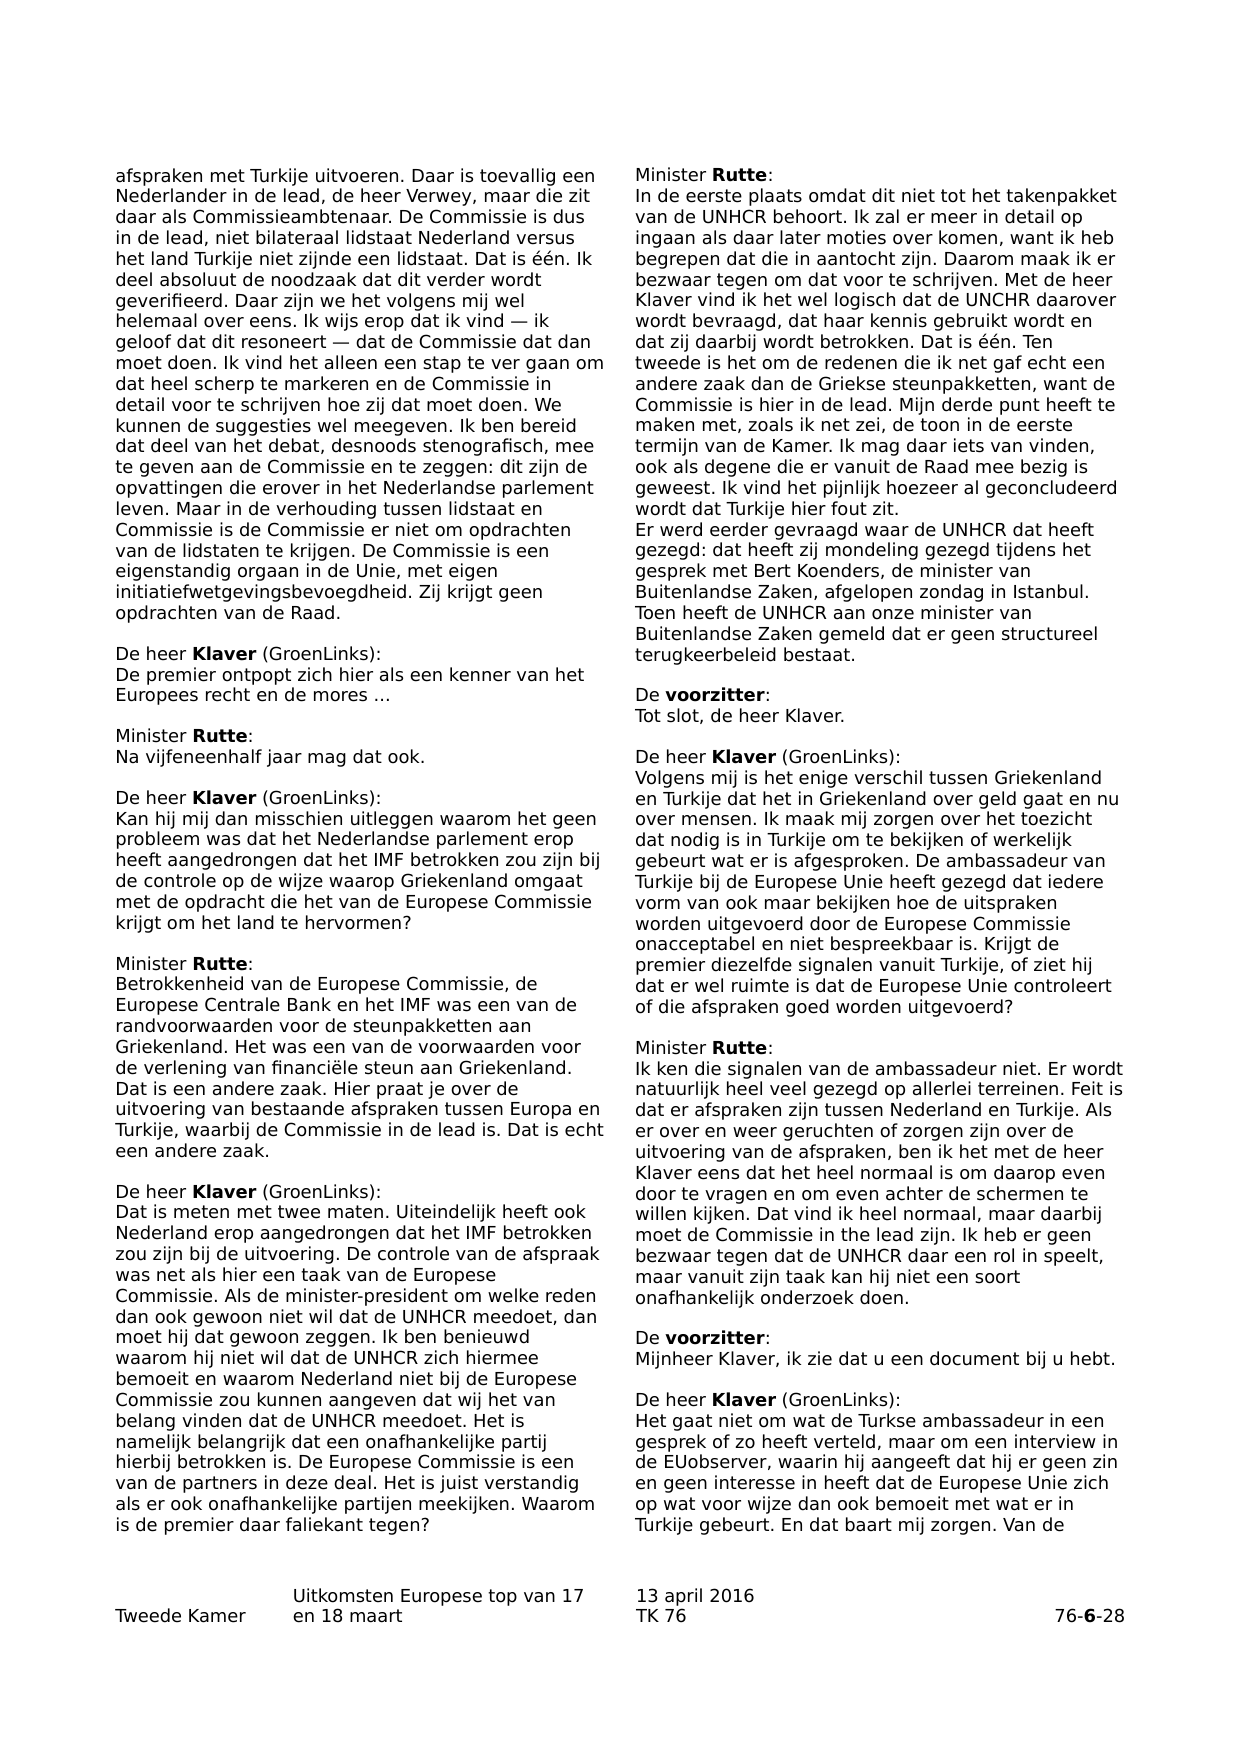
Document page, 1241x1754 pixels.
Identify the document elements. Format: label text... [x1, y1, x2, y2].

text Betrokkenheid van de Europese Commissie, de Europese Centrale Bank en het IMF was een van de randvoorwaarden voor de steunpakketten aan Griekenland. Het was een van de voorwaarden voor de verlening van financiële steun aan Griekenland. Dat is een andere zaak. Hier praat je over de uitvoering van bestaande afspraken tussen Europa en Turkije, waarbij de Commissie in de lead is. Dat is echt een andere zaak. [115, 974, 605, 1162]
text De heer Klaver (GroenLinks): [635, 747, 1125, 767]
text Minister Rutte: [635, 165, 1125, 186]
text In de eerste plaats omdat dit niet tot het takenpakket van de UNHCR behoort. Ik zal er meer in detail op ingaan als daar later moties over komen, want ik heb begrepen dat die in aantocht zijn. Daarom maak ik er bezwaar tegen om dat voor te schrijven. Met de heer Klaver vind ik het wel logisch dat de UNCHR daarover wordt bevraagd, dat haar kennis gebruikt wordt en dat zij daarbij wordt betrokken. Dat is één. Ten tweede is het om de redenen die ik net gaf echt een andere zaak dan de Griekse steunpakketten, want de Commissie is hier in de lead. Mijn derde punt heeft te maken met, zoals ik net zei, de toon in de eerste termijn van de Kamer. Ik mag daar iets van vinden, ook als degene die er vanuit de Raad mee bezig is geweest. Ik vind het pijnlijk hoezeer al geconcludeerd wordt dat Turkije hier fout zit. [635, 186, 1125, 519]
text Tot slot, de heer Klaver. [635, 706, 1125, 727]
text Volgens mij is het enige verschil tussen Griekenland en Turkije dat het in Griekenland over geld gaat en nu over mensen. Ik maak mij zorgen over het toezicht dat nodig is in Turkije om te bekijken of werkelijk gebeurt wat er is afgesproken. De ambassadeur van Turkije bij de Europese Unie heeft gezegd dat iedere vorm van ook maar bekijken hoe de uitspraken worden uitgevoerd door de Europese Commissie onacceptabel en niet bespreekbaar is. Krijgt de premier diezelfde signalen vanuit Turkije, of ziet hij dat er wel ruimte is dat de Europese Unie controleert of die afspraken goed worden uitgevoerd? [635, 767, 1125, 1017]
text De heer Klaver (GroenLinks): [635, 1390, 1125, 1411]
text Minister Rutte: [115, 726, 605, 747]
text De heer Klaver (GroenLinks): [115, 1182, 605, 1202]
text De voorzitter: [635, 685, 1125, 706]
text De heer Klaver (GroenLinks): [115, 644, 605, 664]
text Het gaat niet om wat de Turkse ambassadeur in een gesprek of zo heeft verteld, maar om een interview in de EUobserver, waarin hij aangeeft dat hij er geen zin en geen interesse in heeft dat de Europese Unie zich op wat voor wijze dan ook bemoeit met wat er in Turkije gebeurt. En dat baart mij zorgen. Van de [635, 1411, 1125, 1536]
text Mijnheer Klaver, ik zie dat u een document bij u hebt. [635, 1349, 1125, 1370]
text Ik ken die signalen van de ambassadeur niet. Er wordt natuurlijk heel veel gezegd op allerlei terreinen. Feit is dat er afspraken zijn tussen Nederland en Turkije. Als er over en weer geruchten of zorgen zijn over de uitvoering van de afspraken, ben ik het met de heer Klaver eens dat het heel normaal is om daarop even door te vragen en om even achter de schermen te willen kijken. Dat vind ik heel normaal, maar daarbij moet de Commissie in the lead zijn. Ik heb er geen bezwaar tegen dat de UNHCR daar een rol in speelt, maar vanuit zijn taak kan hij niet een soort onafhankelijk onderzoek doen. [635, 1058, 1125, 1308]
text De heer Klaver (GroenLinks): [115, 788, 605, 808]
text Na vijfeneenhalf jaar mag dat ook. [115, 747, 605, 768]
text De voorzitter: [635, 1328, 1125, 1349]
text Minister Rutte: [635, 1037, 1125, 1058]
text Er werd eerder gevraagd waar de UNHCR dat heeft gezegd: dat heeft zij mondeling gezegd tijdens het gesprek met Bert Koenders, de minister van Buitenlandse Zaken, afgelopen zondag in Istanbul. Toen heeft de UNHCR aan onze minister van Buitenlandse Zaken gemeld dat er geen structureel terugkeerbeleid bestaat. [635, 519, 1125, 665]
text afspraken met Turkije uitvoeren. Daar is toevallig een Nederlander in de lead, de heer Verwey, maar die zit daar als Commissieambtenaar. De Commissie is dus in de lead, niet bilateraal lidstaat Nederland versus het land Turkije niet zijnde een lidstaat. Dat is één. Ik deel absoluut de noodzaak dat dit verder wordt geverifieerd. Daar zijn we het volgens mij wel helemaal over eens. Ik wijs erop dat ik vind — ik geloof dat dit resoneert — dat de Commissie dat dan moet doen. Ik vind het alleen een stap te ver gaan om dat heel scherp te markeren en de Commissie in detail voor te schrijven hoe zij dat moet doen. We kunnen de suggesties wel meegeven. Ik ben bereid dat deel van het debat, desnoods stenografisch, mee te geven aan de Commissie en te zeggen: dit zijn de opvattingen die erover in het Nederlandse parlement leven. Maar in de verhouding tussen lidstaat en Commissie is de Commissie er niet om opdrachten van de lidstaten te krijgen. De Commissie is een eigenstandig orgaan in de Unie, met eigen initiatiefwetgevingsbevoegdheid. Zij krijgt geen opdrachten van de Raad. [115, 165, 605, 624]
text Kan hij mij dan misschien uitleggen waarom het geen probleem was dat het Nederlandse parlement erop heeft aangedrongen dat het IMF betrokken zou zijn bij de controle op de wijze waarop Griekenland omgaat met de opdracht die het van de Europese Commissie krijgt om het land te hervormen? [115, 808, 605, 933]
text Dat is meten met twee maten. Uiteindelijk heeft ook Nederland erop aangedrongen dat het IMF betrokken zou zijn bij de uitvoering. De controle van de afspraak was net als hier een taak van de Europese Commissie. Als de minister-president om welke reden dan ook gewoon niet wil dat de UNHCR meedoet, dan moet hij dat gewoon zeggen. Ik ben benieuwd waarom hij niet wil dat de UNHCR zich hiermee bemoeit en waarom Nederland niet bij de Europese Commissie zou kunnen aangeven dat wij het van belang vinden dat de UNHCR meedoet. Het is namelijk belangrijk dat een onafhankelijke partij hierbij betrokken is. De Europese Commissie is een van de partners in deze deal. Het is juist verstandig als er ook onafhankelijke partijen meekijken. Waarom is de premier daar faliekant tegen? [115, 1202, 605, 1536]
text Minister Rutte: [115, 953, 605, 974]
text De premier ontpopt zich hier als een kenner van het Europees recht en de mores ... [115, 664, 605, 706]
